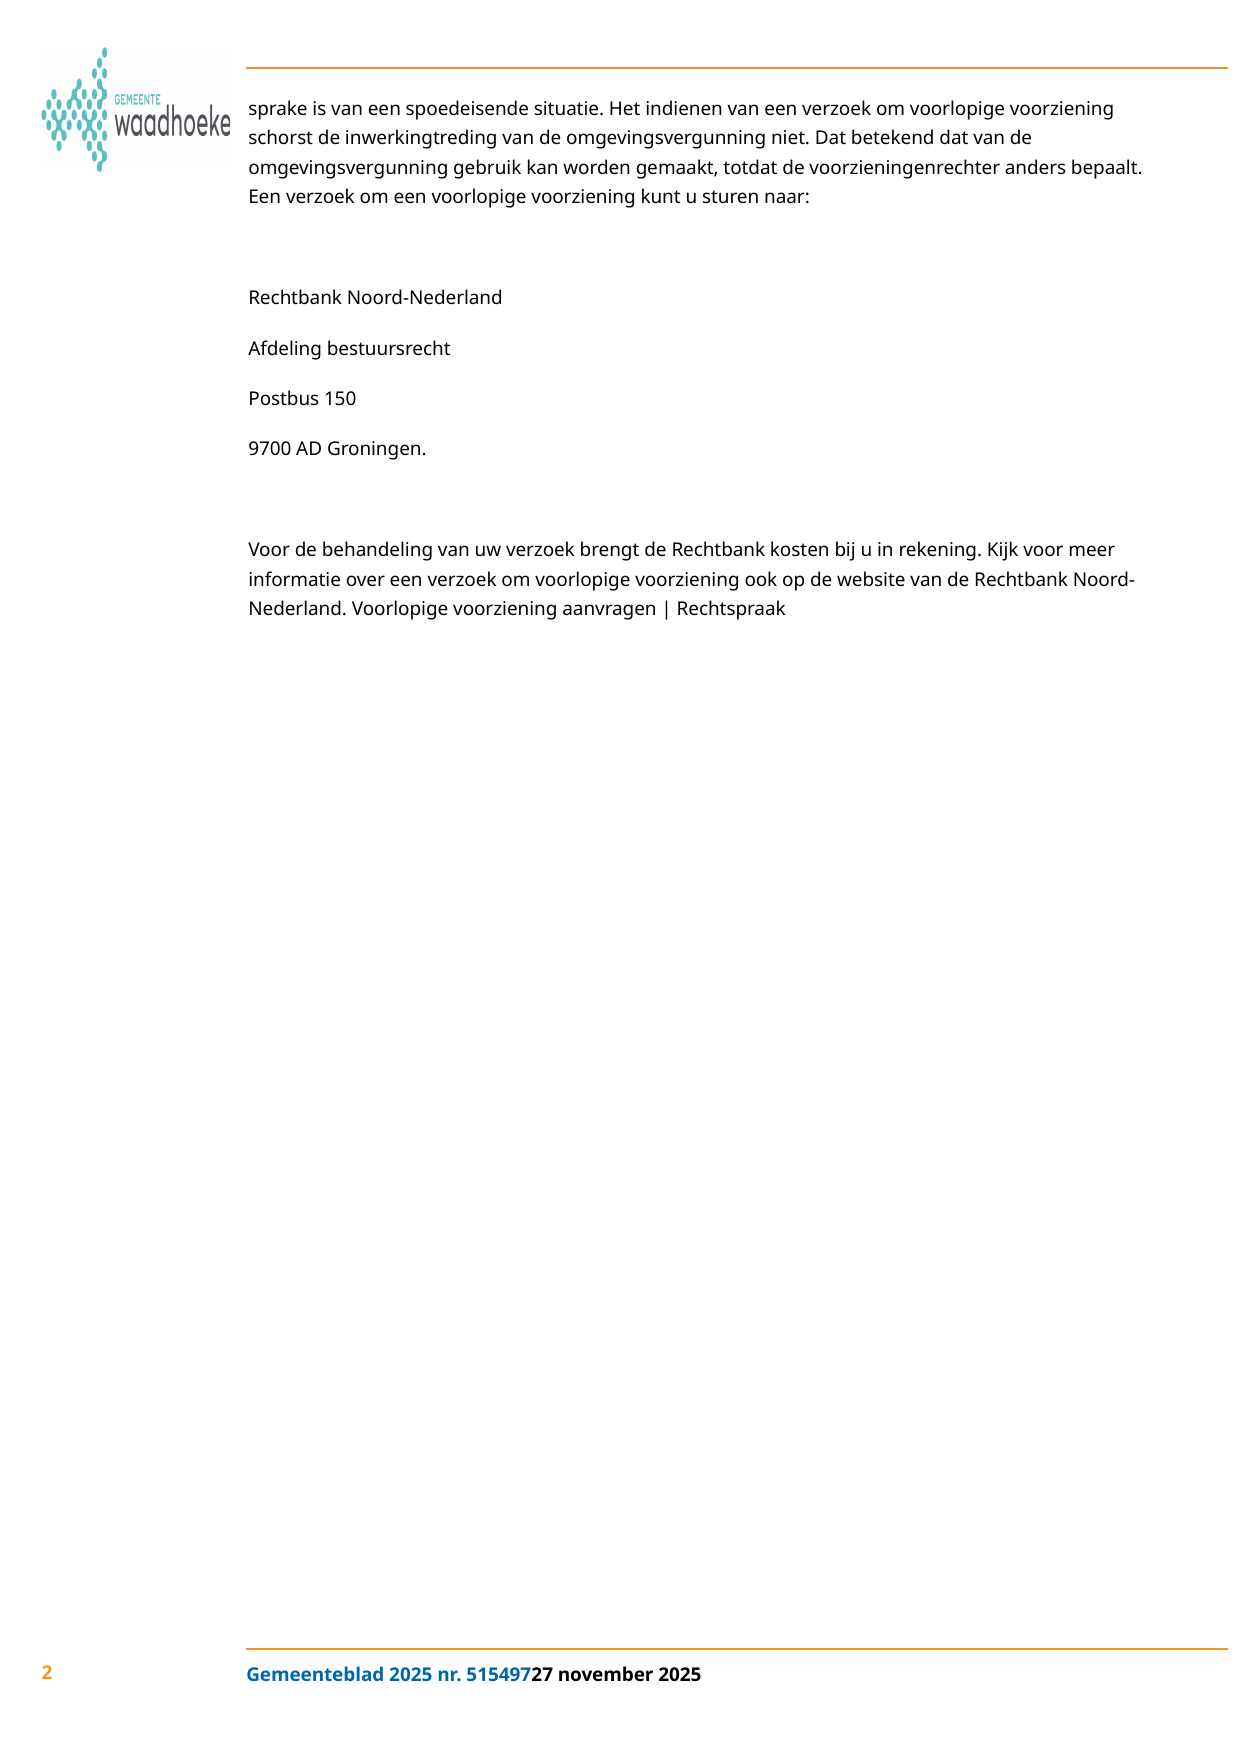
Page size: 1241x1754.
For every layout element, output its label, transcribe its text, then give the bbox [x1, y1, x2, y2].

text Voor de behandeling van uw verzoek brengt de Rechtbank kosten bij u in rekening. Kijk voor meer informatie over een verzoek om voorlopige voorziening ook op de website van de Rechtbank Noord-Nederland. Voorlopige voorziening aanvragen | Rechtspraak [248, 536, 1152, 621]
text Postbus 150 [248, 385, 1152, 411]
text Rechtbank Noord-Nederland [248, 284, 1152, 310]
text Afdeling bestuursrecht [248, 335, 1152, 361]
text sprake is van een spoedeisende situatie. Het indienen van een verzoek om voorlopige voorziening schorst de inwerkingtreding van de omgevingsvergunning niet. Dat betekend dat van de omgevingsvergunning gebruik kan worden gemaakt, totdat de voorzieningenrechter anders bepaalt. Een verzoek om een voorlopige voorziening kunt u sturen naar: [248, 95, 1152, 209]
text 9700 AD Groningen. [248, 436, 1152, 461]
picture [41, 47, 231, 172]
